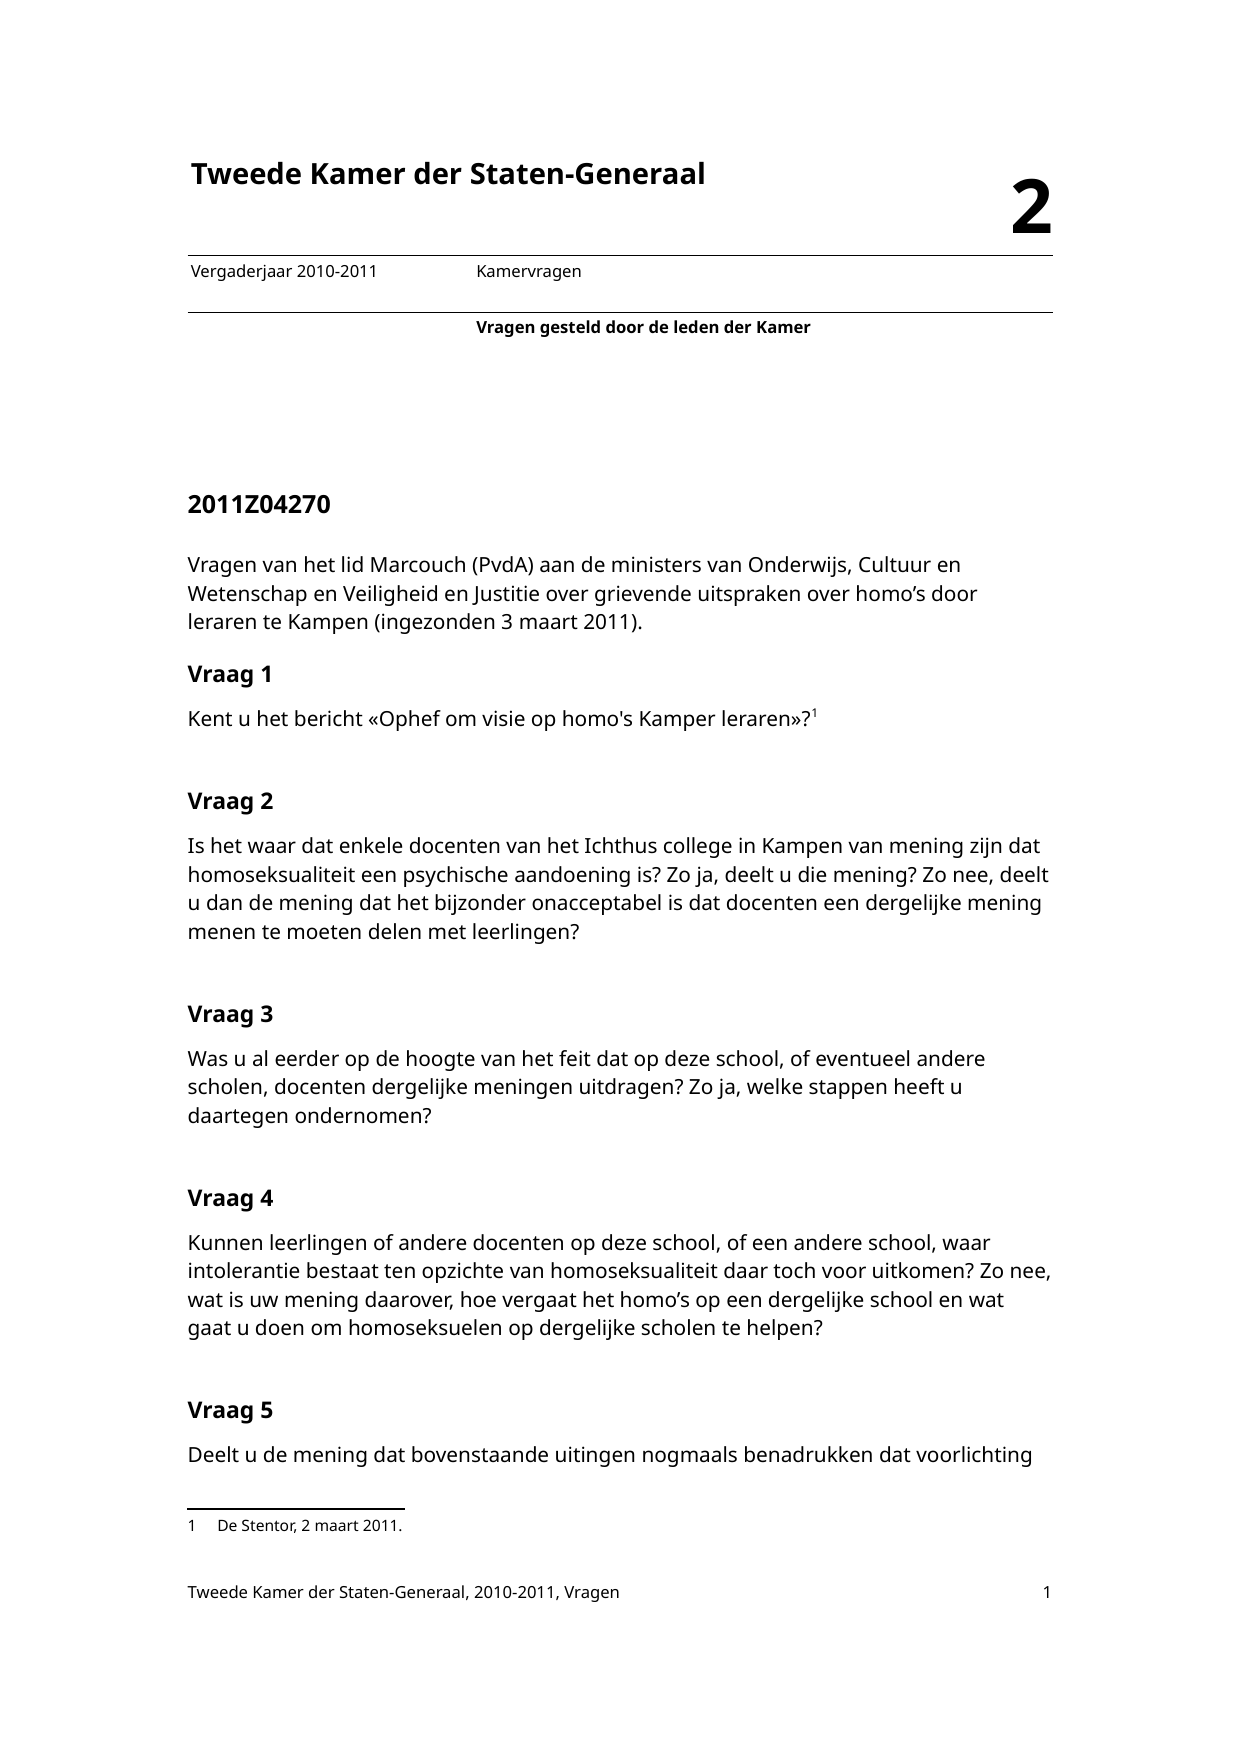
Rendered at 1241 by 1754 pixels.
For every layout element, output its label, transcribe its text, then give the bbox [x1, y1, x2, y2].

text Kent u het bericht «Ophef om visie op homo's Kamper leraren»? [187, 704, 1053, 733]
table_cell Vergaderjaar 2010-2011 [188, 256, 473, 312]
text Was u al eerder op de hoogte van het feit dat op deze school, of eventueel andere scholen, docenten dergelijke meningen uitdragen? Zo ja, welke stappen heeft u daartegen ondernomen? [187, 1044, 1053, 1129]
subtitle Vraag 5 [187, 1394, 1053, 1426]
text 2011Z04270 [187, 487, 1053, 521]
table_cell Kamervragen [473, 256, 1053, 312]
subtitle Vraag 3 [187, 998, 1053, 1029]
table_header 2 [880, 150, 1053, 255]
text Vragen van het lid Marcouch (PvdA) aan de ministers van Onderwijs, Cultuur en Wetenschap en Veiligheid en Justitie over grievende uitspraken over homo’s door leraren te Kampen (ingezonden 3 maart 2011). [187, 550, 1053, 636]
text Kunnen leerlingen of andere docenten op deze school, of een andere school, waar intolerantie bestaat ten opzichte van homoseksualiteit daar toch voor uitkomen? Zo nee, wat is uw mening daarover, hoe vergaat het homo’s op een dergelijke school en wat gaat u doen om homoseksuelen op dergelijke scholen te helpen? [187, 1228, 1053, 1342]
subtitle Vraag 2 [187, 785, 1053, 817]
subtitle Vraag 4 [187, 1182, 1053, 1213]
subtitle Vraag 1 [187, 658, 1053, 689]
table_cell Vragen gesteld door de leden der Kamer [473, 313, 1053, 339]
text De Stentor, 2 maart 2011. [187, 1508, 1053, 1536]
text Is het waar dat enkele docenten van het Ichthus college in Kampen van mening zijn dat homoseksualiteit een psychische aandoening is? Zo ja, deelt u die mening? Zo nee, deelt u dan de mening dat het bijzonder onacceptabel is dat docenten een dergelijke mening menen te moeten delen met leerlingen? [187, 832, 1053, 945]
table_cell [188, 313, 473, 339]
table_header Tweede Kamer der Staten-Generaal [188, 150, 879, 255]
text Deelt u de mening dat bovenstaande uitingen nogmaals benadrukken dat voorlichting [187, 1441, 1053, 1469]
